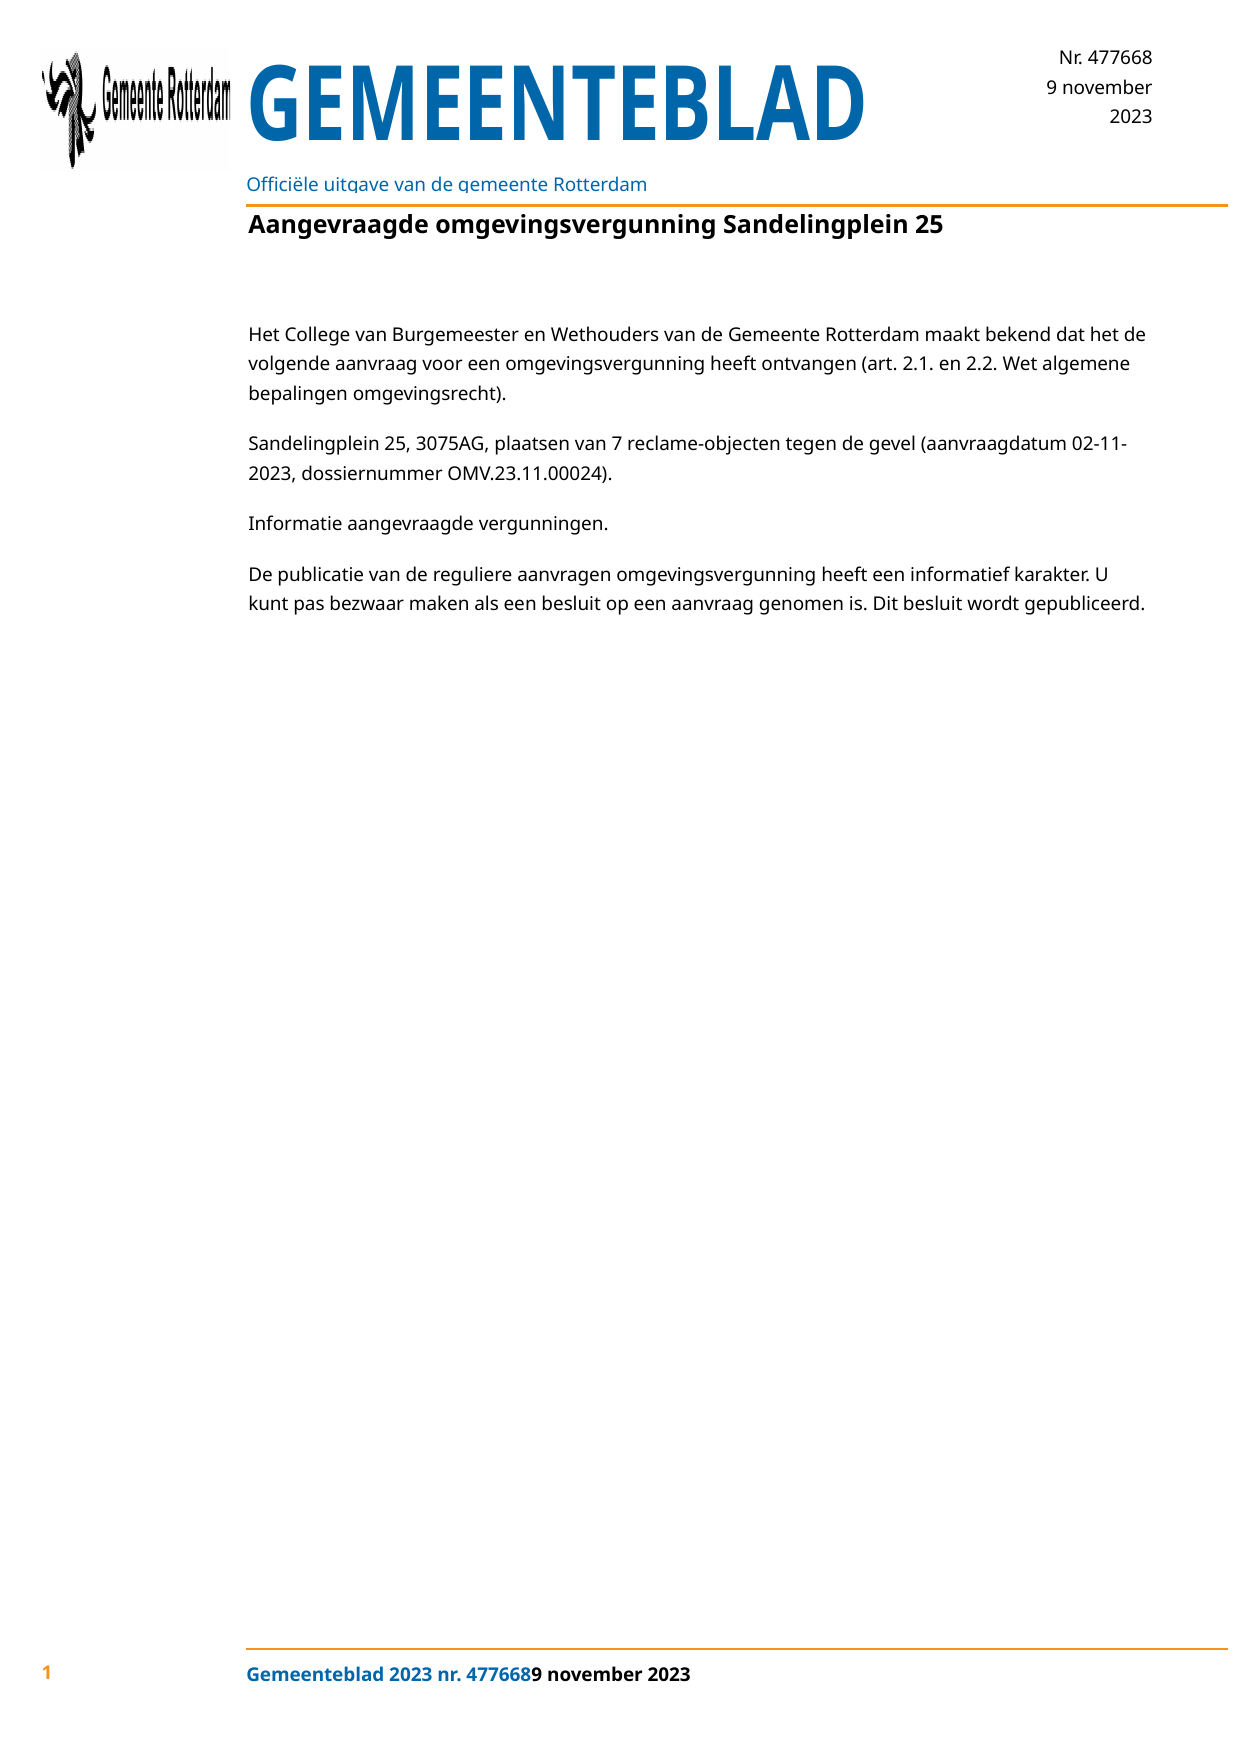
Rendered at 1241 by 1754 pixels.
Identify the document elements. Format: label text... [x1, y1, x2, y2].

text Het College van Burgemeester en Wethouders van de Gemeente Rotterdam maakt bekend dat het de volgende aanvraag voor een omgevingsvergunning heeft ontvangen (art. 2.1. en 2.2. Wet algemene bepalingen omgevingsrecht). [248, 321, 1152, 406]
text Informatie aangevraagde vergunningen. [248, 510, 1152, 536]
text Sandelingplein 25, 3075AG, plaatsen van 7 reclame-objecten tegen de gevel (aanvraagdatum 02-11-2023, dossiernummer OMV.23.11.00024). [248, 430, 1152, 486]
text Aangevraagde omgevingsvergunning Sandelingplein 25 [248, 207, 1152, 241]
text De publicatie van de reguliere aanvragen omgevingsvergunning heeft een informatief karakter. U kunt pas bezwaar maken als een besluit op een aanvraag genomen is. Dit besluit wordt gepubliceerd. [248, 561, 1152, 616]
picture [41, 47, 231, 172]
